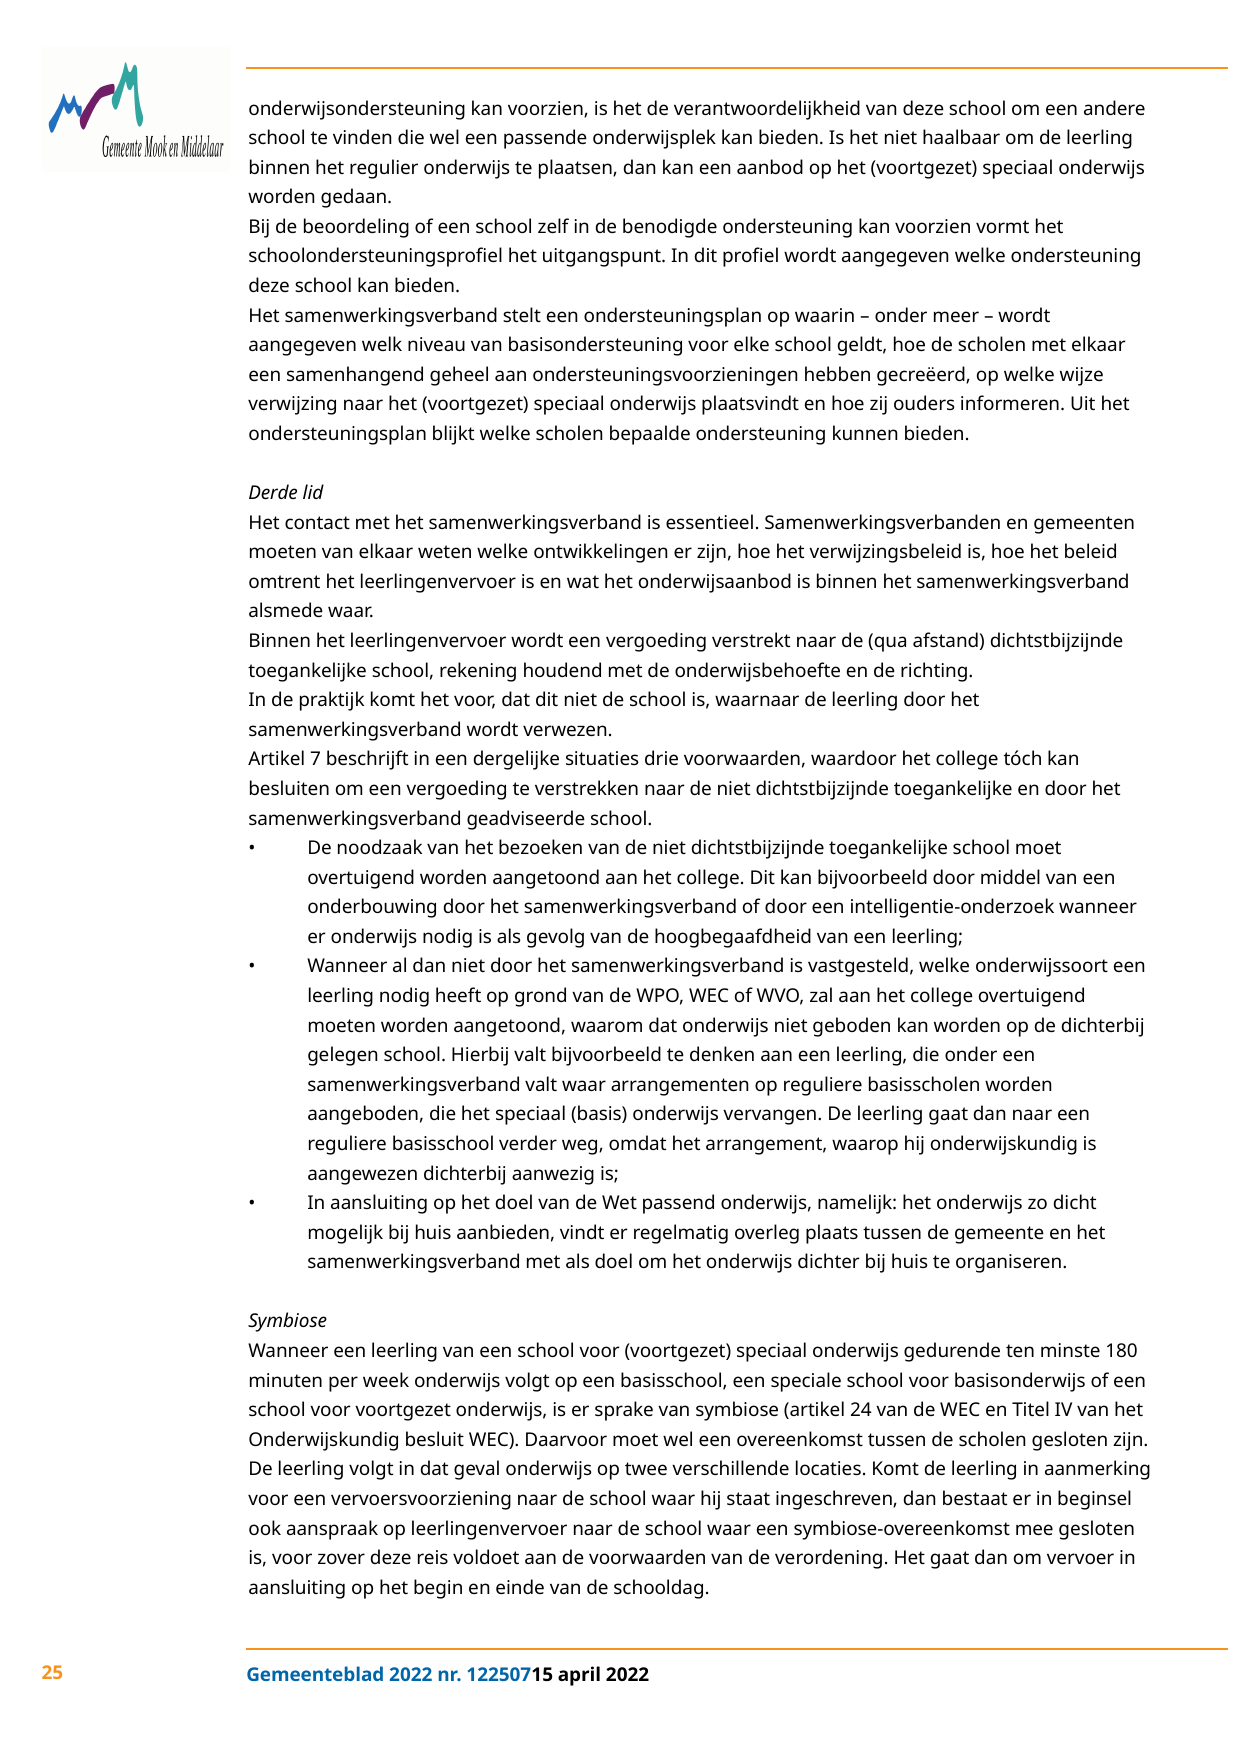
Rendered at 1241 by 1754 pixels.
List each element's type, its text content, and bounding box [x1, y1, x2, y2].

text In de praktijk komt het voor, dat dit niet de school is, waarnaar de leerling door het samenwerkingsverband wordt verwezen. [248, 686, 1152, 742]
text Wanneer een leerling van een school voor (voortgezet) speciaal onderwijs gedurende ten minste 180 minuten per week onderwijs volgt op een basisschool, een speciale school voor basisonderwijs of een school voor voortgezet onderwijs, is er sprake van symbiose (artikel 24 van de WEC en Titel IV van het Onderwijskundig besluit WEC). Daarvoor moet wel een overeenkomst tussen de scholen gesloten zijn. De leerling volgt in dat geval onderwijs op twee verschillende locaties. Komt de leerling in aanmerking voor een vervoersvoorziening naar de school waar hij staat ingeschreven, dan bestaat er in beginsel ook aanspraak op leerlingenvervoer naar de school waar een symbiose-overeenkomst mee gesloten is, voor zover deze reis voldoet aan de voorwaarden van de verordening. Het gaat dan om vervoer in aansluiting op het begin en einde van de schooldag. [248, 1337, 1152, 1600]
text Het samenwerkingsverband stelt een ondersteuningsplan op waarin – onder meer – wordt aangegeven welk niveau van basisondersteuning voor elke school geldt, hoe de scholen met elkaar een samenhangend geheel aan ondersteuningsvoorzieningen hebben gecreëerd, op welke wijze verwijzing naar het (voortgezet) speciaal onderwijs plaatsvindt en hoe zij ouders informeren. Uit het ondersteuningsplan blijkt welke scholen bepaalde ondersteuning kunnen bieden. [248, 302, 1152, 446]
text Binnen het leerlingenvervoer wordt een vergoeding verstrekt naar de (qua afstand) dichtstbijzijnde toegankelijke school, rekening houdend met de onderwijsbehoefte en de richting. [248, 627, 1152, 683]
list In aansluiting op het doel van de Wet passend onderwijs, namelijk: het onderwijs zo dicht mogelijk bij huis aanbieden, vindt er regelmatig overleg plaats tussen de gemeente en het samenwerkingsverband met als doel om het onderwijs dichter bij huis te organiseren. [248, 1189, 1152, 1274]
list De noodzaak van het bezoeken van de niet dichtstbijzijnde toegankelijke school moet overtuigend worden aangetoond aan het college. Dit kan bijvoorbeeld door middel van een onderbouwing door het samenwerkingsverband of door een intelligentie-onderzoek wanneer er onderwijs nodig is als gevolg van de hoogbegaafdheid van een leerling; [248, 834, 1152, 949]
picture [41, 47, 231, 172]
text onderwijsondersteuning kan voorzien, is het de verantwoordelijkheid van deze school om een andere school te vinden die wel een passende onderwijsplek kan bieden. Is het niet haalbaar om de leerling binnen het regulier onderwijs te plaatsen, dan kan een aanbod op het (voortgezet) speciaal onderwijs worden gedaan. [248, 95, 1152, 209]
list Wanneer al dan niet door het samenwerkingsverband is vastgesteld, welke onderwijssoort een leerling nodig heeft op grond van de WPO, WEC of WVO, zal aan het college overtuigend moeten worden aangetoond, waarom dat onderwijs niet geboden kan worden op de dichterbij gelegen school. Hierbij valt bijvoorbeeld te denken aan een leerling, die onder een samenwerkingsverband valt waar arrangementen op reguliere basisscholen worden aangeboden, die het speciaal (basis) onderwijs vervangen. De leerling gaat dan naar een reguliere basisschool verder weg, omdat het arrangement, waarop hij onderwijskundig is aangewezen dichterbij aanwezig is; [248, 953, 1152, 1186]
text Symbiose [248, 1308, 1152, 1333]
text Het contact met het samenwerkingsverband is essentieel. Samenwerkingsverbanden en gemeenten moeten van elkaar weten welke ontwikkelingen er zijn, hoe het verwijzingsbeleid is, hoe het beleid omtrent het leerlingenvervoer is en wat het onderwijsaanbod is binnen het samenwerkingsverband alsmede waar. [248, 509, 1152, 623]
text Bij de beoordeling of een school zelf in de benodigde ondersteuning kan voorzien vormt het schoolondersteuningsprofiel het uitgangspunt. In dit profiel wordt aangegeven welke ondersteuning deze school kan bieden. [248, 213, 1152, 298]
text Derde lid [248, 479, 1152, 505]
text Artikel 7 beschrijft in een dergelijke situaties drie voorwaarden, waardoor het college tóch kan besluiten om een vergoeding te verstrekken naar de niet dichtstbijzijnde toegankelijke en door het samenwerkingsverband geadviseerde school. [248, 746, 1152, 831]
